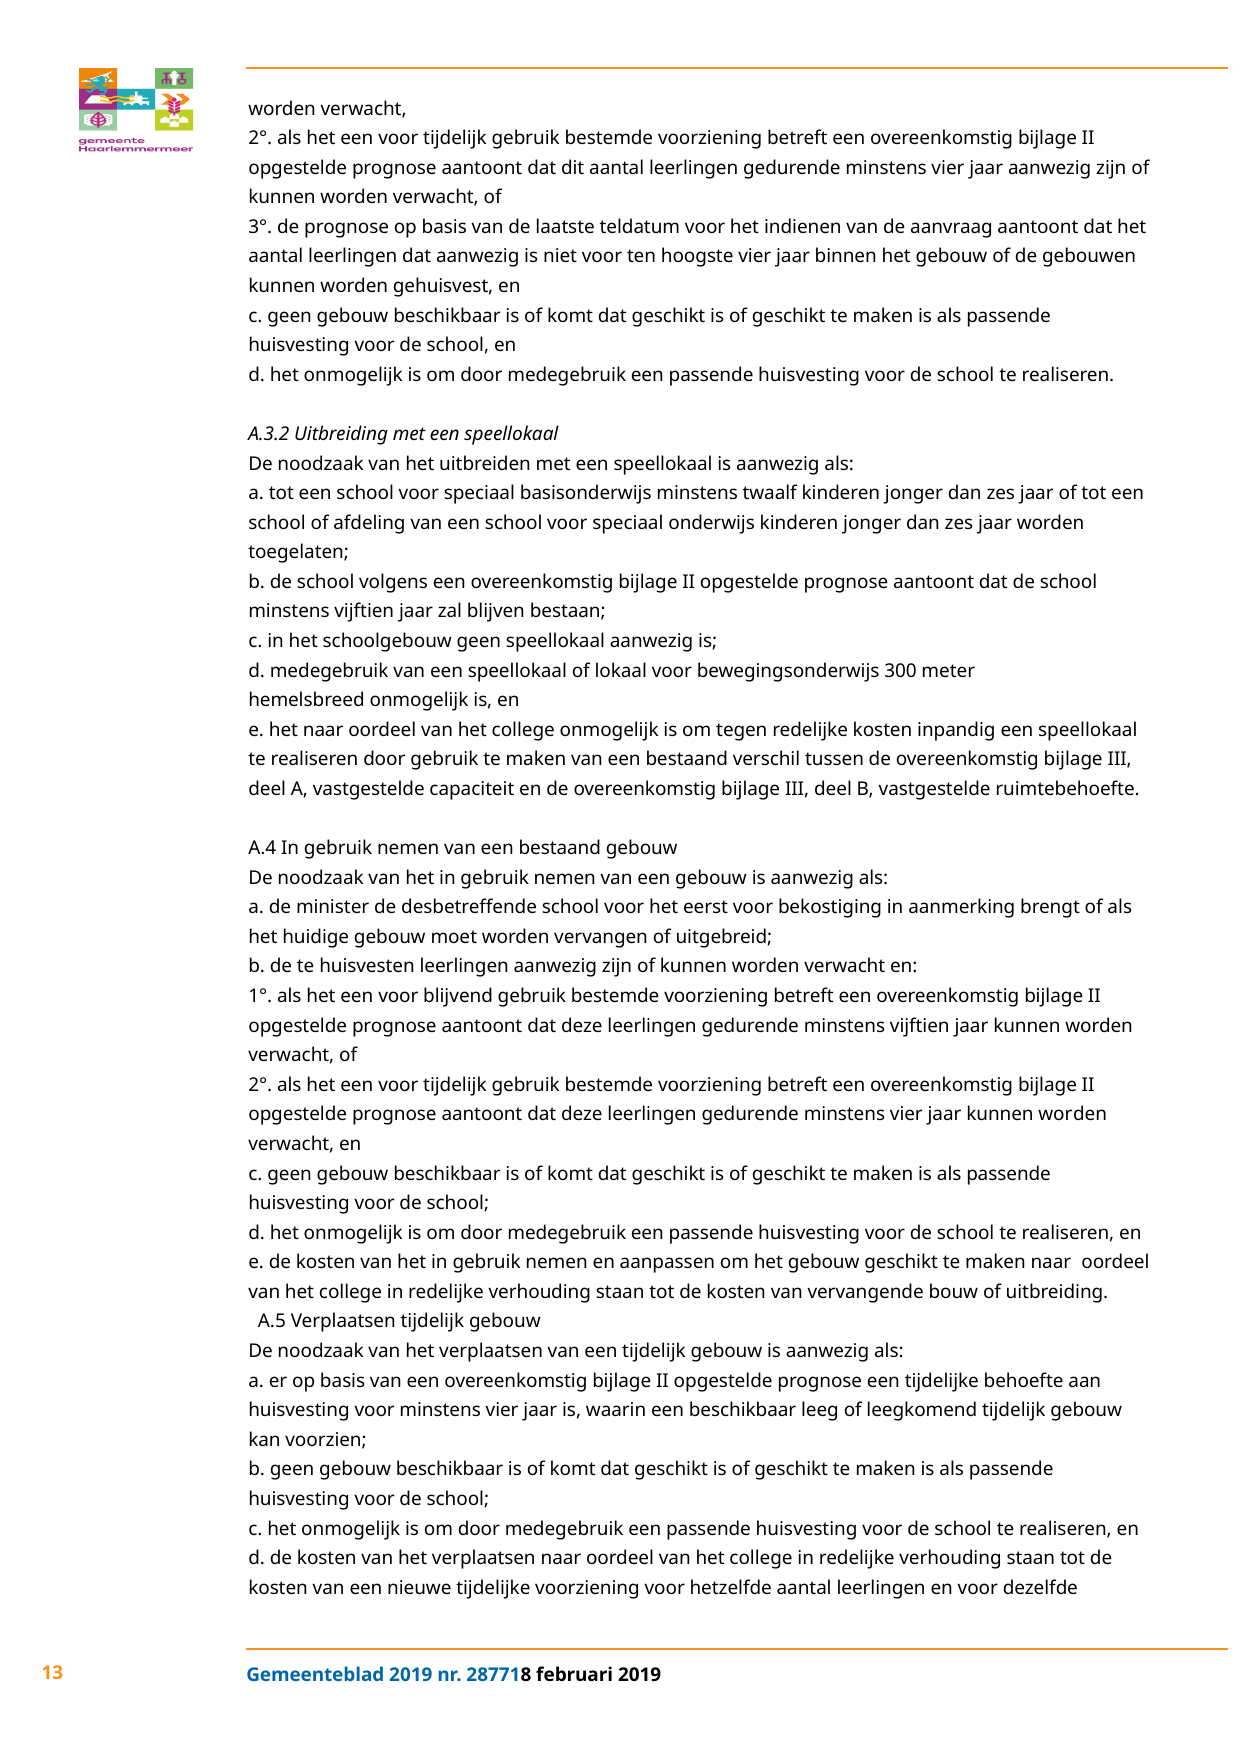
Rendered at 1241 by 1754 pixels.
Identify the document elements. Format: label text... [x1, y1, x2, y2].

text A.5 Verplaatsen tijdelijk gebouw [248, 1308, 1152, 1333]
text c. in het schoolgebouw geen speellokaal aanwezig is; [248, 627, 1152, 653]
text d. de kosten van het verplaatsen naar oordeel van het college in redelijke verhouding staan tot de kosten van een nieuwe tijdelijke voor­ziening voor hetzelfde aantal leerlingen en voor dezelfde [248, 1544, 1152, 1600]
text 2°. als het een voor tijdelijk gebruik bestemde voorziening betreft een overeenkomstig bijlage II opgestelde prognose aantoont dat dit aantal leerlingen gedurende minstens vier jaar aanwezig zijn of kunnen worden verwacht, of [248, 124, 1152, 209]
text b. de school volgens een overeenkomstig bijlage II opgestelde prognose aantoont dat de school minstens vijftien jaar zal blijven bestaan; [248, 568, 1152, 623]
text A.3.2 Uitbreiding met een speellokaal [248, 420, 1152, 446]
text c. geen gebouw beschikbaar is of komt dat geschikt is of geschikt te maken is als passende huisvesting voor de school, en [248, 302, 1152, 357]
text 3°. de prognose op basis van de laatste teldatum voor het indienen van de aanvraag aantoont dat het aantal leerlingen dat aanwezig is niet voor ten hoogste vier jaar binnen het gebouw of de gebouwen kunnen worden gehuisvest, en [248, 213, 1152, 298]
text d. het onmogelijk is om door medegebruik een passende huis­vesting voor de school te realiseren. [248, 361, 1152, 387]
text b. de te huisvesten leerlingen aanwezig zijn of kunnen worden verwacht en: [248, 953, 1152, 978]
text 2°. als het een voor tijdelijk gebruik bestemde voorziening betreft een overeenkomstig bijlage II opgestelde prognose aantoont dat deze leerlingen gedurende minstens vier jaar kunnen wor­den verwacht, en [248, 1071, 1152, 1156]
text c. geen gebouw beschikbaar is of komt dat geschikt is of geschikt te maken is als passende huisvesting voor de school; [248, 1160, 1152, 1215]
text A.4 In gebruik nemen van een bestaand gebouw [248, 834, 1152, 860]
text 1°. als het een voor blijvend gebruik bestemde voorziening betreft een overeenkomstig bijlage II opgestelde prognose aantoont dat deze leerlingen gedurende minstens vijftien jaar kunnen worden verwacht, of [248, 982, 1152, 1067]
text De noodzaak van het verplaatsen van een tijdelijk gebouw is aanwezig als: [248, 1337, 1152, 1363]
text d. het onmogelijk is om door medegebruik een passende huis­vesting voor de school te realiseren, en [248, 1219, 1152, 1245]
text d. medegebruik van een speellokaal of lokaal voor bewegingsonderwijs 300 meter hemelsbreed onmogelijk is, en [248, 657, 1152, 712]
picture [41, 47, 231, 172]
text a. tot een school voor speciaal basisonderwijs minstens twaalf kinderen jonger dan zes jaar of tot een school of afdeling van een school voor speciaal onderwijs kinderen jonger dan zes jaar worden toegelaten; [248, 479, 1152, 564]
text worden verwacht, [248, 95, 1152, 121]
text b. geen gebouw beschikbaar is of komt dat geschikt is of geschikt te maken is als passende huisvesting voor de school; [248, 1456, 1152, 1511]
text a. er op basis van een overeenkomstig bijlage II opgestelde prognose een tijdelijke behoefte aan huisvesting voor minstens vier jaar is, waarin een beschikbaar leeg of leegkomend tijdelijk gebouw kan voorzien; [248, 1367, 1152, 1452]
text a. de minister de desbetreffende school voor het eerst voor bekostiging in aanmerking brengt of als het huidige gebouw moet worden vervangen of uitgebreid; [248, 893, 1152, 949]
text De noodzaak van het in gebruik nemen van een gebouw is aanwezig als: [248, 864, 1152, 890]
text e. het naar oordeel van het college onmogelijk is om tegen redelijke kosten inpandig een speellokaal te realiseren door gebruik te maken van een bestaand verschil tussen de overeenkomstig bijlage III, deel A, vastgestelde capaciteit en de overeenkomstig bijlage III, deel B, vastgestelde ruimtebehoefte. [248, 716, 1152, 801]
text c. het onmogelijk is om door medegebruik een passende huis­vesting voor de school te realiseren, en [248, 1515, 1152, 1541]
text De noodzaak van het uitbreiden met een speellokaal is aanwezig als: [248, 450, 1152, 476]
text e. de kosten van het in gebruik nemen en aanpassen om het gebouw geschikt te maken naar oordeel van het college in redelijke verhouding staan tot de kosten van vervan­gende bouw of uitbreiding. [248, 1248, 1152, 1304]
